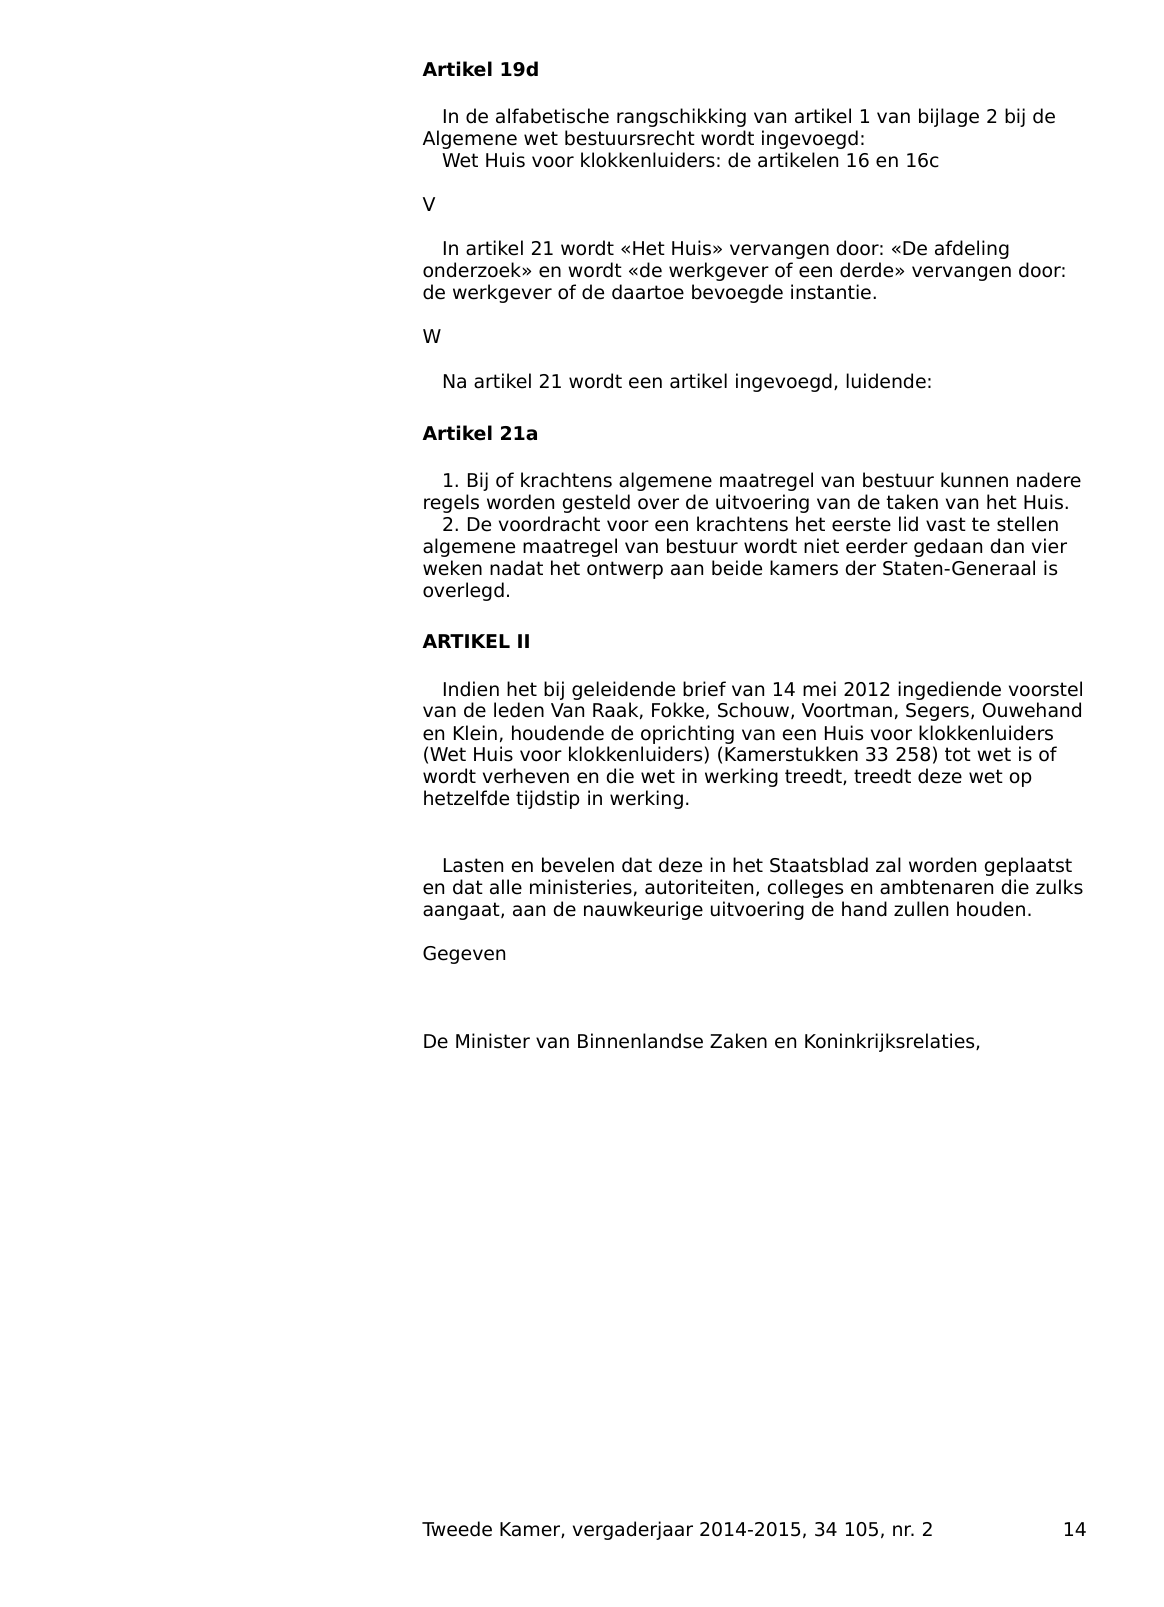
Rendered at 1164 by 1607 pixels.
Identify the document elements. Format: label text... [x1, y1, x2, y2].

text In artikel 21 wordt «Het Huis» vervangen door: «De afdeling onderzoek» en wordt «de werkgever of een derde» vervangen door: de werkgever of de daartoe bevoegde instantie. [422, 238, 1087, 304]
subtitle ARTIKEL II [422, 631, 1087, 653]
text Na artikel 21 wordt een artikel ingevoegd, luidende: [422, 371, 1087, 393]
text W [422, 326, 1087, 348]
text In de alfabetische rangschikking van artikel 1 van bijlage 2 bij de Algemene wet bestuursrecht wordt ingevoegd: [422, 106, 1087, 150]
text 2. De voordracht voor een krachtens het eerste lid vast te stellen algemene maatregel van bestuur wordt niet eerder gedaan dan vier weken nadat het ontwerp aan beide kamers der Staten-Generaal is overlegd. [422, 513, 1087, 601]
subtitle Artikel 19d [422, 59, 1087, 81]
text Lasten en bevelen dat deze in het Staatsblad zal worden geplaatst en dat alle ministeries, autoriteiten, colleges en ambtenaren die zulks aangaat, aan de nauwkeurige uitvoering de hand zullen houden. [422, 855, 1087, 921]
text Indien het bij geleidende brief van 14 mei 2012 ingediende voorstel van de leden Van Raak, Fokke, Schouw, Voortman, Segers, Ouwehand en Klein, houdende de oprichting van een Huis voor klokkenluiders (Wet Huis voor klokkenluiders) (Kamerstukken 33 258) tot wet is of wordt verheven en die wet in werking treedt, treedt deze wet op hetzelfde tijdstip in werking. [422, 678, 1087, 810]
text 1. Bij of krachtens algemene maatregel van bestuur kunnen nadere regels worden gesteld over de uitvoering van de taken van het Huis. [422, 469, 1087, 513]
text V [422, 194, 1087, 216]
subtitle Artikel 21a [422, 423, 1087, 444]
text Gegeven [422, 943, 1087, 965]
text Wet Huis voor klokkenluiders: de artikelen 16 en 16c [422, 150, 1087, 172]
text De Minister van Binnenlandse Zaken en Koninkrijksrelaties, [422, 1031, 1087, 1053]
